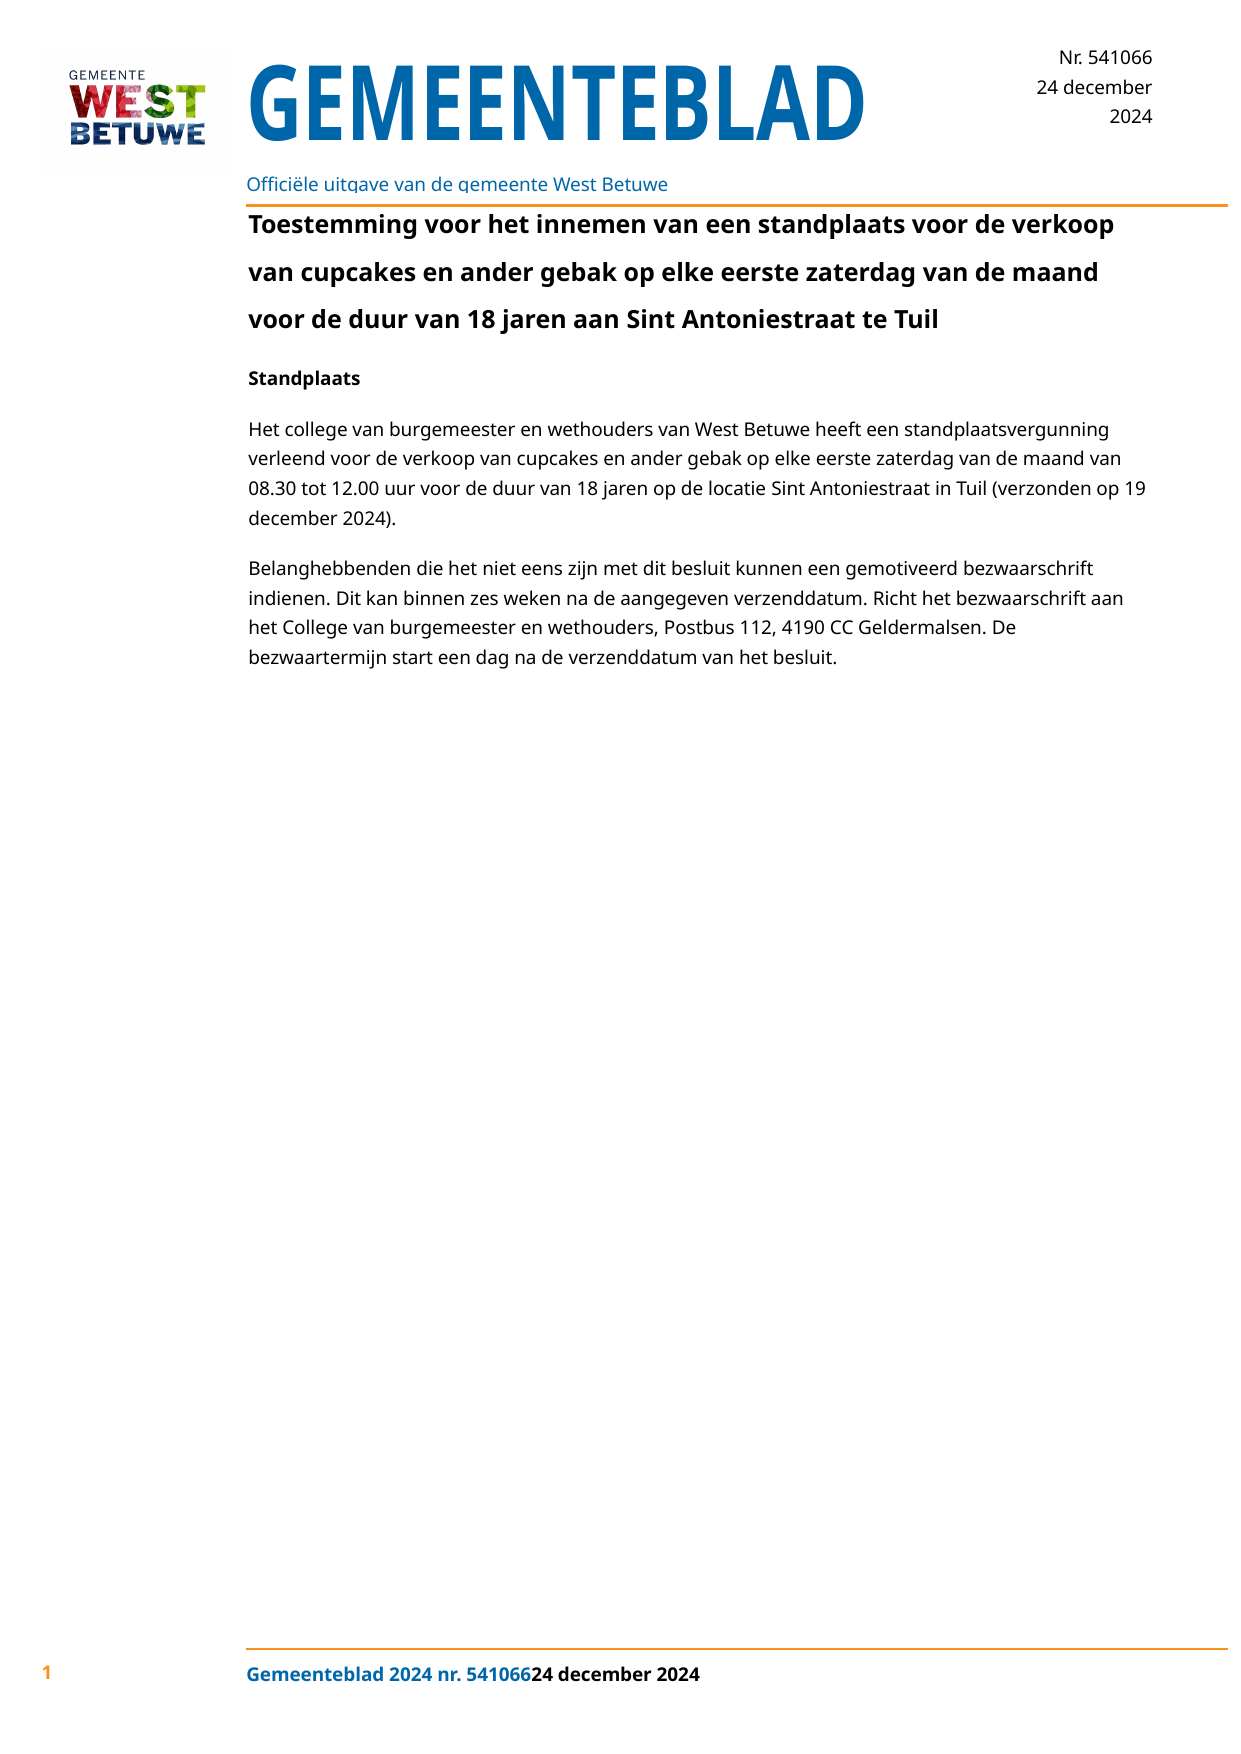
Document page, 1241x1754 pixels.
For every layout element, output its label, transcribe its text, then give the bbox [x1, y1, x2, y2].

text Toestemming voor het innemen van een standplaats voor de verkoop van cupcakes en ander gebak op elke eerste zaterdag van de maand voor de duur van 18 jaren aan Sint Antoniestraat te Tuil [248, 207, 1152, 336]
picture [41, 47, 231, 172]
text Standplaats [248, 366, 1152, 391]
text Belanghebbenden die het niet eens zijn met dit besluit kunnen een gemotiveerd bezwaarschrift indienen. Dit kan binnen zes weken na de aangegeven verzenddatum. Richt het bezwaarschrift aan het College van burgemeester en wethouders, Postbus 112, 4190 CC Geldermalsen. De bezwaartermijn start een dag na de verzenddatum van het besluit. [248, 555, 1152, 669]
text Het college van burgemeester en wethouders van West Betuwe heeft een standplaatsvergunning verleend voor de verkoop van cupcakes en ander gebak op elke eerste zaterdag van de maand van 08.30 tot 12.00 uur voor de duur van 18 jaren op de locatie Sint Antoniestraat in Tuil (verzonden op 19 december 2024). [248, 416, 1152, 530]
